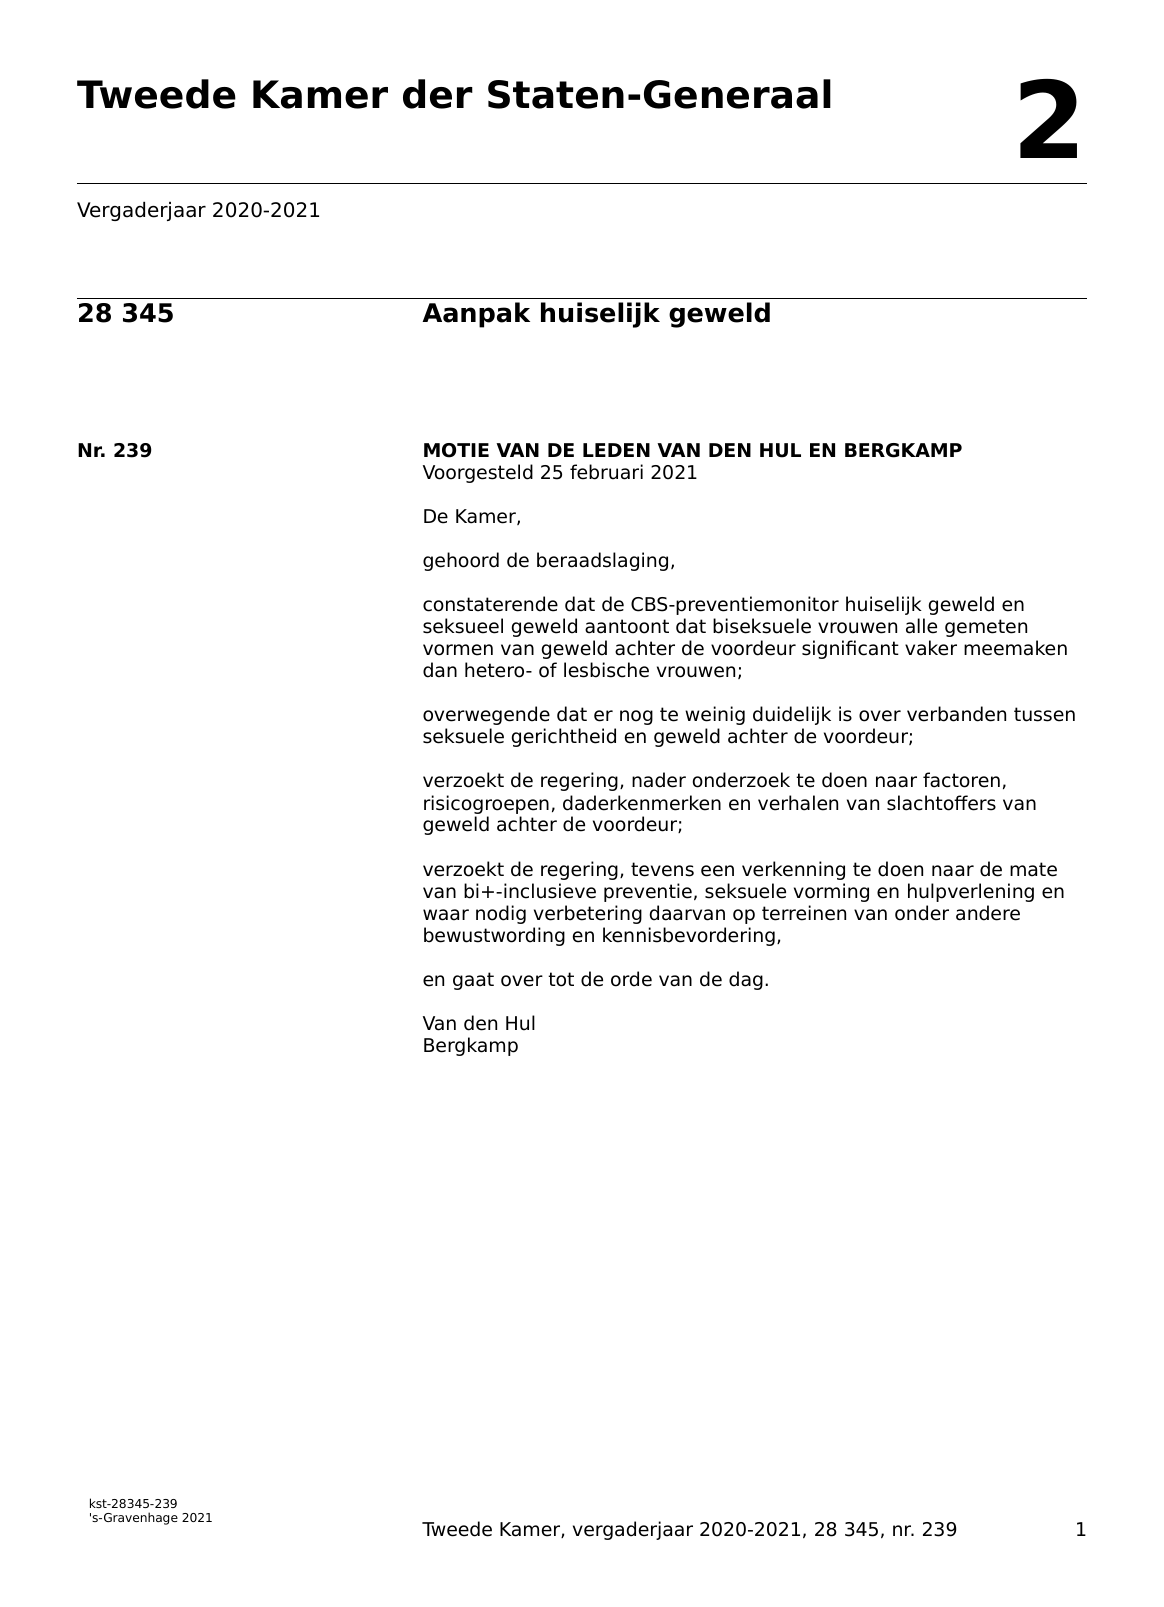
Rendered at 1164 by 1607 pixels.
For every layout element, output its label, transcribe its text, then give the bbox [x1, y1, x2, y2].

text Van den Hul [422, 1013, 1087, 1035]
table_cell Vergaderjaar 2020-2021 [77, 184, 1087, 298]
subtitle 28 345 Aanpak huiselijk geweld [77, 299, 1087, 329]
text gehoord de beraadslaging, [422, 550, 1087, 572]
table_header Tweede Kamer der Staten-Generaal [77, 59, 886, 183]
text verzoekt de regering, tevens een verkenning te doen naar de mate van bi+-inclusieve preventie, seksuele vorming en hulpverlening en waar nodig verbetering daarvan op terreinen van onder andere bewustwording en kennisbevordering, [422, 858, 1087, 946]
text verzoekt de regering, nader onderzoek te doen naar factoren, risicogroepen, daderkenmerken en verhalen van slachtoffers van geweld achter de voordeur; [422, 770, 1087, 836]
subtitle Nr. 239 MOTIE VAN DE LEDEN VAN DEN HUL EN BERGKAMP [77, 440, 1087, 462]
text Bergkamp [422, 1035, 1087, 1057]
text kst-28345-239 [88, 1497, 323, 1511]
table_header 2 [886, 59, 1087, 183]
text en gaat over tot de orde van de dag. [422, 969, 1087, 991]
text Voorgesteld 25 februari 2021 [422, 462, 1087, 484]
text 's-Gravenhage 2021 [88, 1511, 323, 1525]
text overwegende dat er nog te weinig duidelijk is over verbanden tussen seksuele gerichtheid en geweld achter de voordeur; [422, 704, 1087, 748]
text constaterende dat de CBS-preventiemonitor huiselijk geweld en seksueel geweld aantoont dat biseksuele vrouwen alle gemeten vormen van geweld achter de voordeur significant vaker meemaken dan hetero- of lesbische vrouwen; [422, 594, 1087, 682]
text De Kamer, [422, 506, 1087, 528]
